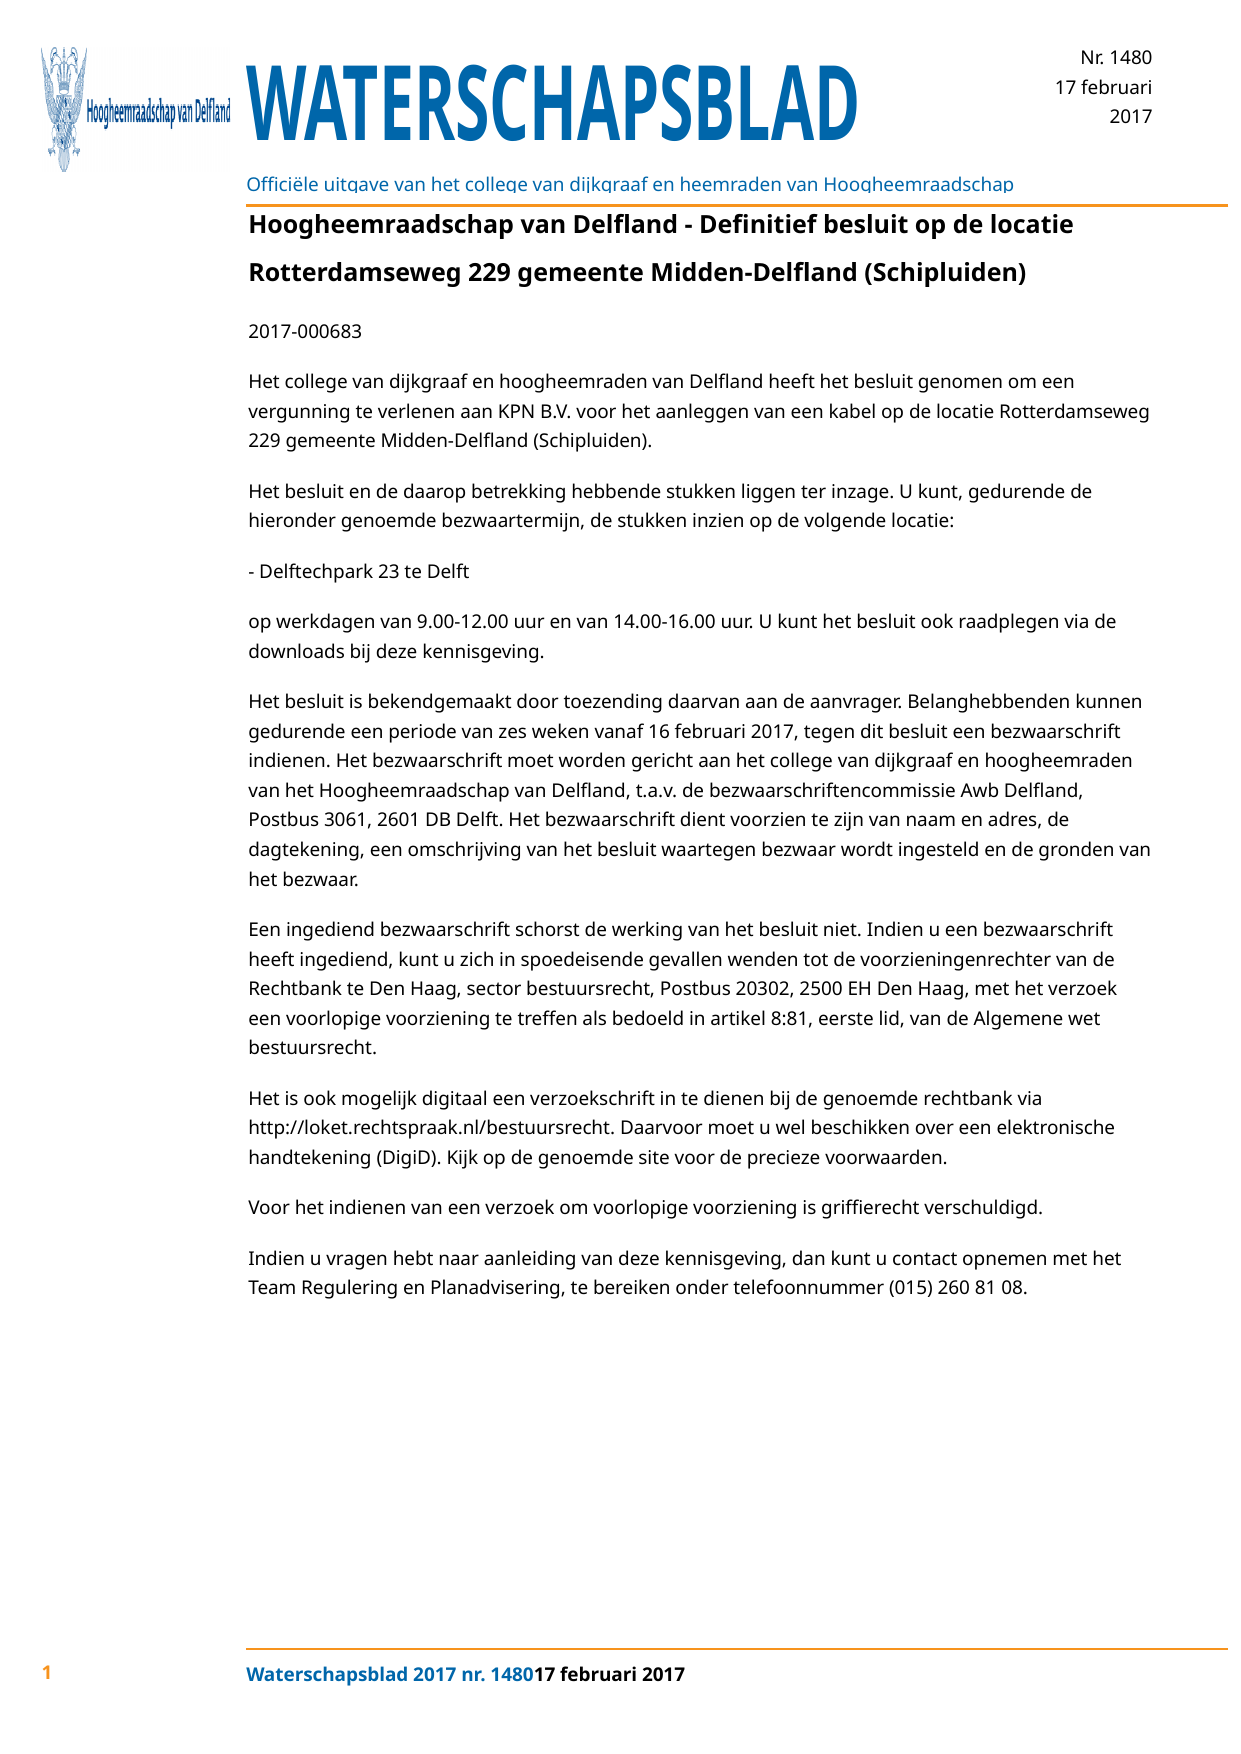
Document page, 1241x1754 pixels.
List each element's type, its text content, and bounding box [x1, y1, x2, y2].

text Het besluit is bekendgemaakt door toezending daarvan aan de aanvrager. Belanghebbenden kunnen gedurende een periode van zes weken vanaf 16 februari 2017, tegen dit besluit een bezwaarschrift indienen. Het bezwaarschrift moet worden gericht aan het college van dijkgraaf en hoogheemraden van het Hoogheemraadschap van Delfland, t.a.v. de bezwaarschriftencommissie Awb Delfland, Postbus 3061, 2601 DB Delft. Het bezwaarschrift dient voorzien te zijn van naam en adres, de dagtekening, een omschrijving van het besluit waartegen bezwaar wordt ingesteld en de gronden van het bezwaar. [248, 688, 1152, 892]
picture [41, 47, 231, 172]
text Het is ook mogelijk digitaal een verzoekschrift in te dienen bij de genoemde rechtbank via http://loket.rechtspraak.nl/bestuursrecht. Daarvoor moet u wel beschikken over een elektronische handtekening (DigiD). Kijk op de genoemde site voor de precieze voorwaarden. [248, 1085, 1152, 1170]
text Indien u vragen hebt naar aanleiding van deze kennisgeving, dan kunt u contact opnemen met het Team Regulering en Planadvisering, te bereiken onder telefoonnummer (015) 260 81 08. [248, 1245, 1152, 1300]
text Het besluit en de daarop betrekking hebbende stukken liggen ter inzage. U kunt, gedurende de hieronder genoemde bezwaartermijn, de stukken inzien op de volgende locatie: [248, 478, 1152, 533]
text Voor het indienen van een verzoek om voorlopige voorziening is griffierecht verschuldigd. [248, 1194, 1152, 1220]
text Hoogheemraadschap van Delfland - Definitief besluit op de locatie Rotterdamseweg 229 gemeente Midden-Delfland (Schipluiden) [248, 207, 1152, 288]
text Een ingediend bezwaarschrift schorst de werking van het besluit niet. Indien u een bezwaarschrift heeft ingediend, kunt u zich in spoedeisende gevallen wenden tot de voorzieningenrechter van de Rechtbank te Den Haag, sector bestuursrecht, Postbus 20302, 2500 EH Den Haag, met het verzoek een voorlopige voorziening te treffen als bedoeld in artikel 8:81, eerste lid, van de Algemene wet bestuursrecht. [248, 916, 1152, 1060]
text op werkdagen van 9.00-12.00 uur en van 14.00-16.00 uur. U kunt het besluit ook raadplegen via de downloads bij deze kennisgeving. [248, 608, 1152, 664]
text Het college van dijkgraaf en hoogheemraden van Delfland heeft het besluit genomen om een vergunning te verlenen aan KPN B.V. voor het aanleggen van een kabel op de locatie Rotterdamseweg 229 gemeente Midden-Delfland (Schipluiden). [248, 368, 1152, 453]
text - Delftechpark 23 te Delft [248, 558, 1152, 584]
text 2017-000683 [248, 318, 1152, 344]
